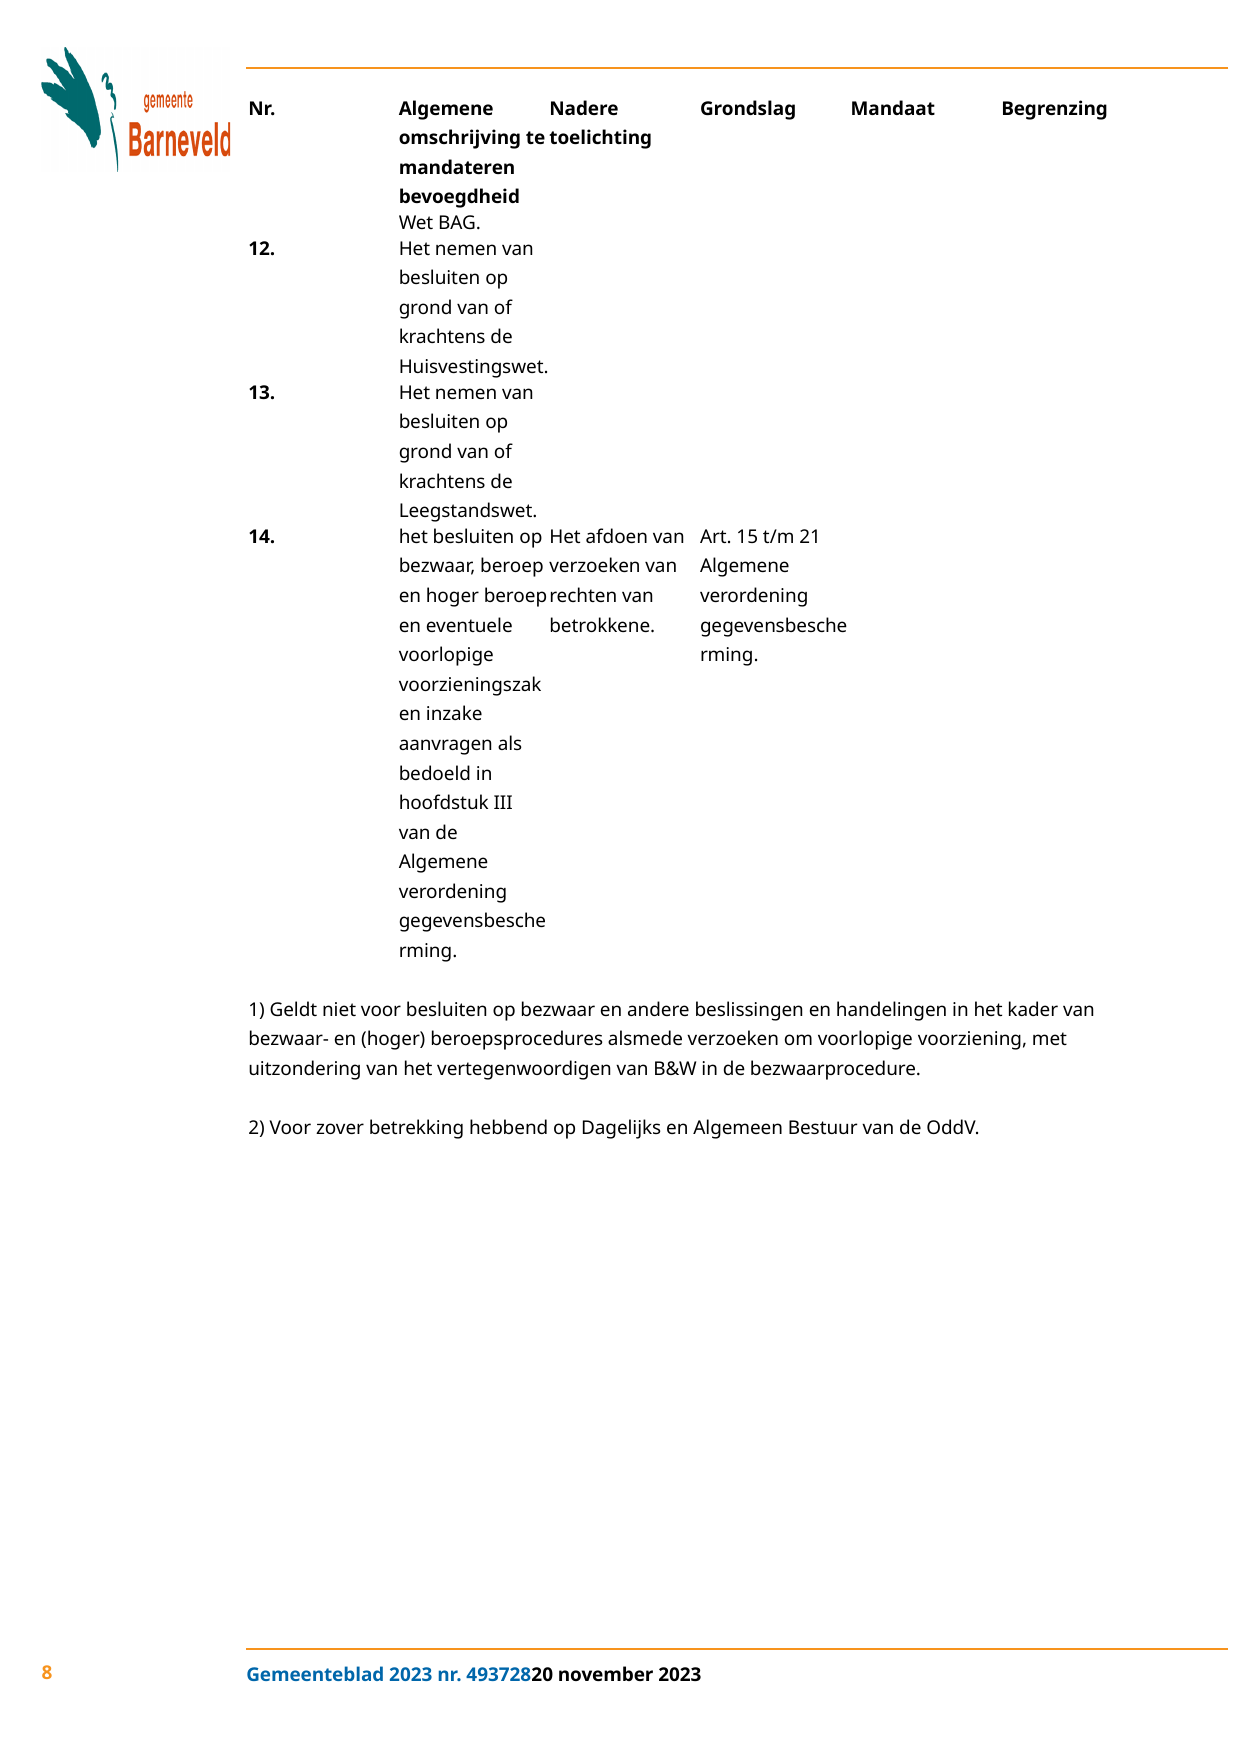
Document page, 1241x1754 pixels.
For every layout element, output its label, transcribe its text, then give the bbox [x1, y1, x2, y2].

table_cell [1001, 523, 1152, 963]
table_cell [549, 235, 700, 379]
text 2) Voor zover betrekking hebbend op Dagelijks en Algemeen Bestuur van de OddV. [248, 1114, 1152, 1140]
table_cell [850, 235, 1001, 379]
table_header Begrenzing [1001, 95, 1152, 209]
table_header Nr. [248, 95, 398, 209]
table_cell Het nemen van besluiten op grond van of krachtens de Huisvestingswet. [399, 235, 549, 379]
table_cell [700, 209, 850, 235]
table_cell [549, 379, 700, 523]
table_cell 12. [248, 235, 398, 379]
table_header Nadere toelichting [549, 95, 700, 209]
picture [41, 47, 231, 172]
table_cell [549, 209, 700, 235]
table_cell Het afdoen van verzoeken van rechten van betrokkene. [549, 523, 700, 963]
table_cell het besluiten op bezwaar, beroep en hoger beroep en eventuele voorlopige voorzieningszaken inzake aanvragen als bedoeld in hoofdstuk III van de Algemene verordening gegevensbescherming. [399, 523, 549, 963]
table_cell [850, 523, 1001, 963]
table_cell [1001, 209, 1152, 235]
table_cell [700, 379, 850, 523]
table_header Mandaat [850, 95, 1001, 209]
table_header Grondslag [700, 95, 850, 209]
table_cell Art. 15 t/m 21 Algemene verordening gegevensbescherming. [700, 523, 850, 963]
table_cell [1001, 235, 1152, 379]
table_header Algemene omschrijving te mandateren bevoegdheid [399, 95, 549, 209]
table_cell Het nemen van besluiten op grond van of krachtens de Leegstandswet. [399, 379, 549, 523]
table_cell 13. [248, 379, 398, 523]
table_cell Wet BAG. [399, 209, 549, 235]
table_cell [850, 209, 1001, 235]
text 1) Geldt niet voor besluiten op bezwaar en andere beslissingen en handelingen in het kader van bezwaar- en (hoger) beroepsprocedures alsmede verzoeken om voorlopige voorziening, met uitzondering van het vertegenwoordigen van B&W in de bezwaarprocedure. [248, 996, 1152, 1081]
table_cell [1001, 379, 1152, 523]
table_cell [850, 379, 1001, 523]
table_cell [700, 235, 850, 379]
table_cell [248, 209, 398, 235]
table_cell 14. [248, 523, 398, 963]
